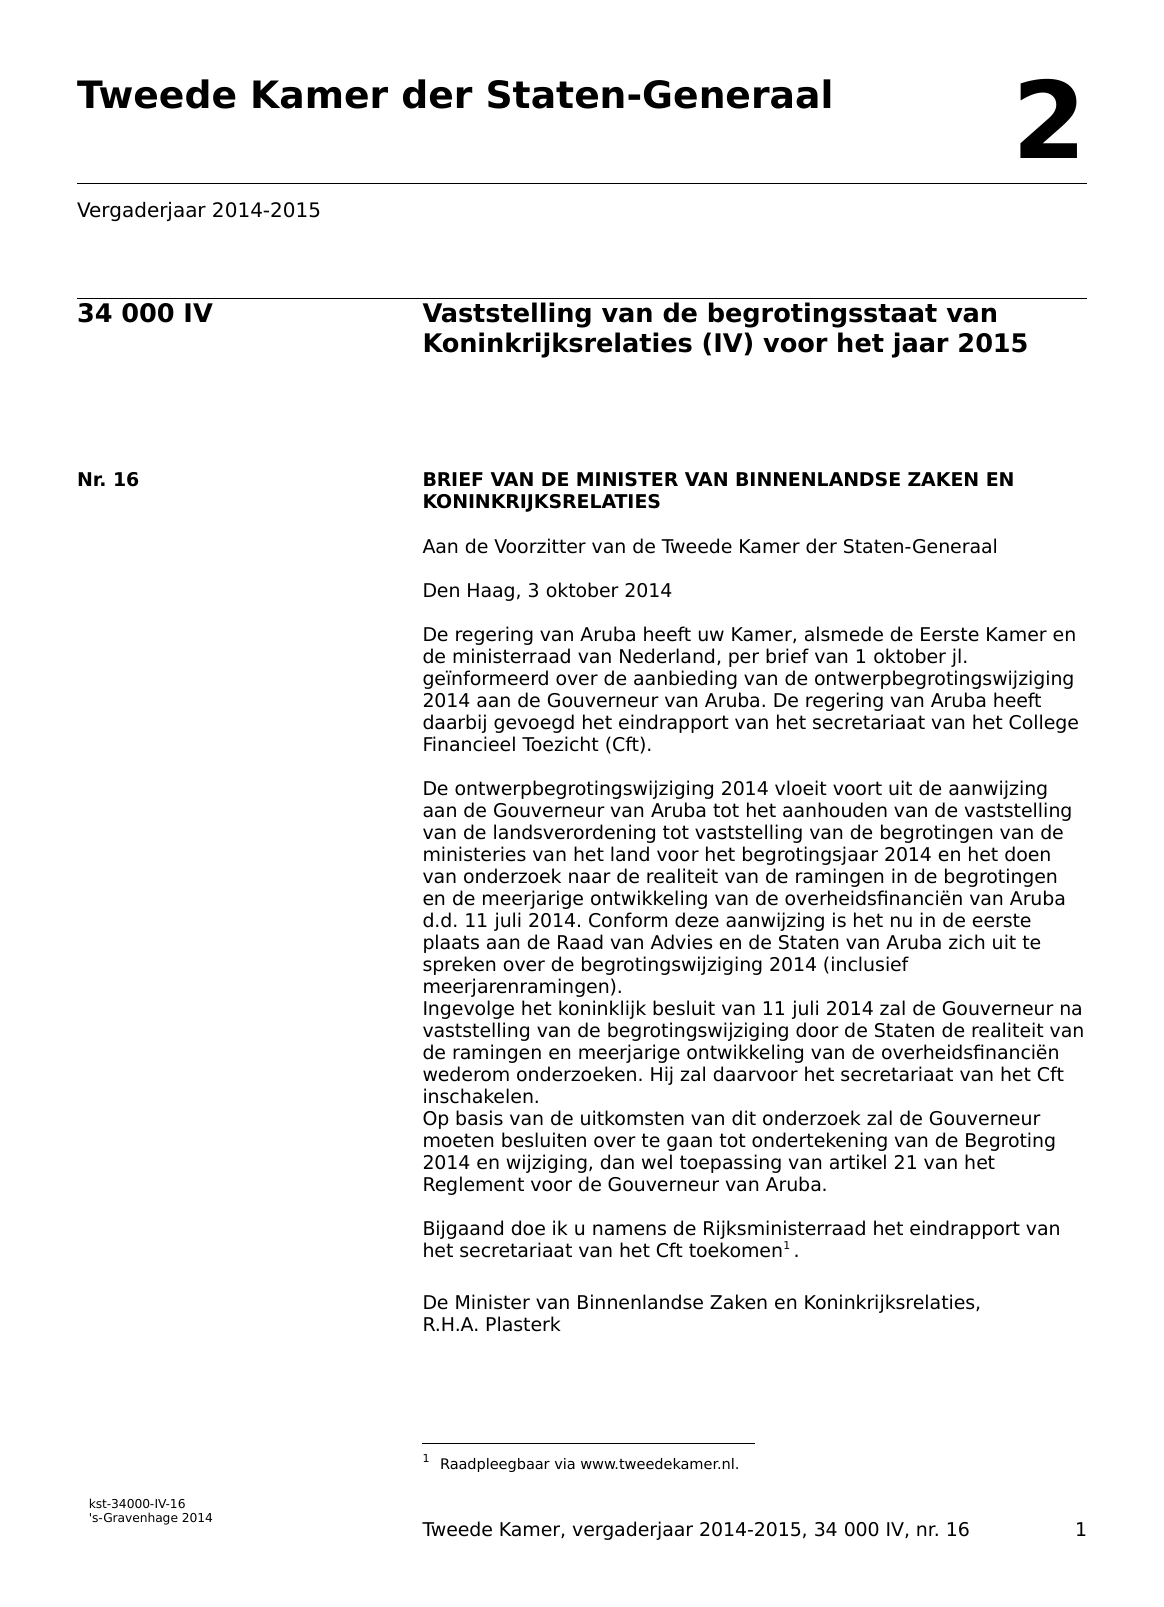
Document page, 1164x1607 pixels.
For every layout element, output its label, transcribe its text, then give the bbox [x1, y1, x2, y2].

subtitle 34 000 IV Vaststelling van de begrotingsstaat van Koninkrijksrelaties (IV) voor het jaar 2015 [77, 299, 1087, 358]
text Den Haag, 3 oktober 2014 [422, 580, 1087, 602]
text Ingevolge het koninklijk besluit van 11 juli 2014 zal de Gouverneur na vaststelling van de begrotingswijziging door de Staten de realiteit van de ramingen en meerjarige ontwikkeling van de overheidsfinanciën wederom onderzoeken. Hij zal daarvoor het secretariaat van het Cft inschakelen. [422, 998, 1087, 1108]
text Aan de Voorzitter van de Tweede Kamer der Staten-Generaal [422, 536, 1087, 557]
text De regering van Aruba heeft uw Kamer, alsmede de Eerste Kamer en de ministerraad van Nederland, per brief van 1 oktober jl. geïnformeerd over de aanbieding van de ontwerpbegrotingswijziging 2014 aan de Gouverneur van Aruba. De regering van Aruba heeft daarbij gevoegd het eindrapport van het secretariaat van het College Financieel Toezicht (Cft). [422, 624, 1087, 756]
text De Minister van Binnenlandse Zaken en Koninkrijksrelaties, R.H.A. Plasterk [422, 1292, 1087, 1336]
table_header 2 [886, 59, 1087, 183]
text 's-Gravenhage 2014 [88, 1511, 323, 1525]
text Bijgaand doe ik u namens de Rijksministerraad het eindrapport van het secretariaat van het Cft toekomen. [422, 1218, 1087, 1262]
text kst-34000-IV-16 [88, 1497, 323, 1511]
text Raadpleegbaar via www.tweedekamer.nl. [422, 1452, 1087, 1474]
text De ontwerpbegrotingswijziging 2014 vloeit voort uit de aanwijzing aan de Gouverneur van Aruba tot het aanhouden van de vaststelling van de landsverordening tot vaststelling van de begrotingen van de ministeries van het land voor het begrotingsjaar 2014 en het doen van onderzoek naar de realiteit van de ramingen in de begrotingen en de meerjarige ontwikkeling van de overheidsfinanciën van Aruba d.d. 11 juli 2014. Conform deze aanwijzing is het nu in de eerste plaats aan de Raad van Advies en de Staten van Aruba zich uit te spreken over de begrotingswijziging 2014 (inclusief meerjarenramingen). [422, 778, 1087, 998]
table_header Tweede Kamer der Staten-Generaal [77, 59, 886, 183]
subtitle Nr. 16 BRIEF VAN DE MINISTER VAN BINNENLANDSE ZAKEN EN KONINKRIJKSRELATIES [77, 469, 1087, 513]
table_cell Vergaderjaar 2014-2015 [77, 184, 1087, 298]
text Op basis van de uitkomsten van dit onderzoek zal de Gouverneur moeten besluiten over te gaan tot ondertekening van de Begroting 2014 en wijziging, dan wel toepassing van artikel 21 van het Reglement voor de Gouverneur van Aruba. [422, 1108, 1087, 1196]
